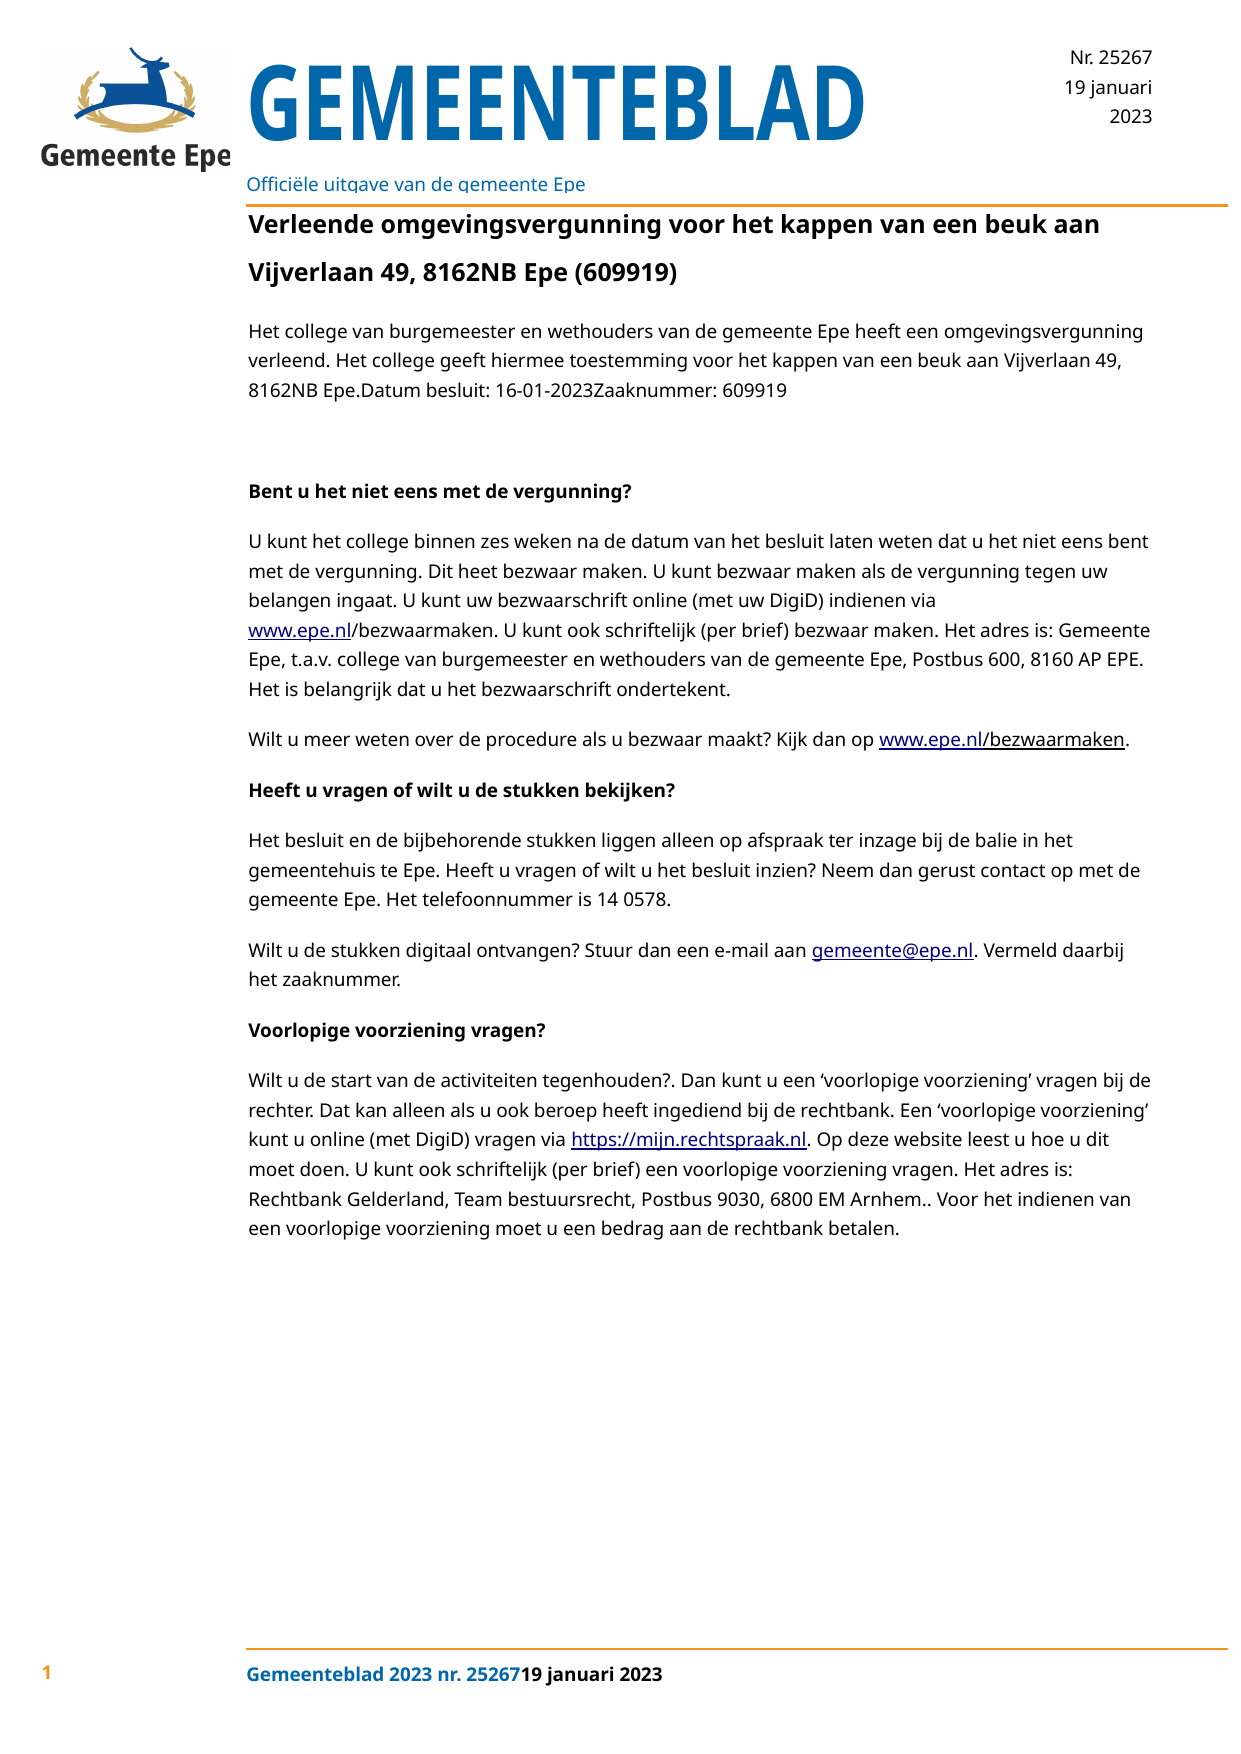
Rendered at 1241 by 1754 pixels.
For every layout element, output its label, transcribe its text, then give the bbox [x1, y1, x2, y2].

text Heeft u vragen of wilt u de stukken bekijken? [248, 777, 1152, 803]
text Verleende omgevingsvergunning voor het kappen van een beuk aan Vijverlaan 49, 8162NB Epe (609919) [248, 207, 1152, 288]
text U kunt het college binnen zes weken na de datum van het besluit laten weten dat u het niet eens bent met de vergunning. Dit heet bezwaar maken. U kunt bezwaar maken als de vergunning tegen uw belangen ingaat. U kunt uw bezwaarschrift online (met uw DigiD) indienen via www.epe.nl/bezwaarmaken. U kunt ook schriftelijk (per brief) bezwaar maken. Het adres is: Gemeente Epe, t.a.v. college van burgemeester en wethouders van de gemeente Epe, Postbus 600, 8160 AP EPE. Het is belangrijk dat u het bezwaarschrift ondertekent. [248, 528, 1152, 702]
text Het college van burgemeester en wethouders van de gemeente Epe heeft een omgevingsvergunning verleend. Het college geeft hiermee toestemming voor het kappen van een beuk aan Vijverlaan 49, 8162NB Epe.Datum besluit: 16-01-2023Zaaknummer: 609919 [248, 318, 1152, 403]
text Het besluit en de bijbehorende stukken liggen alleen op afspraak ter inzage bij de balie in het gemeentehuis te Epe. Heeft u vragen of wilt u het besluit inzien? Neem dan gerust contact op met de gemeente Epe. Het telefoonnummer is 14 0578. [248, 827, 1152, 912]
text Voorlopige voorziening vragen? [248, 1017, 1152, 1043]
picture [41, 47, 231, 172]
text Wilt u de stukken digitaal ontvangen? Stuur dan een e-mail aan gemeente@epe.nl. Vermeld daarbij het zaaknummer. [248, 937, 1152, 992]
text Wilt u meer weten over de procedure als u bezwaar maakt? Kijk dan op www.epe.nl/bezwaarmaken. [248, 727, 1152, 752]
text Bent u het niet eens met de vergunning? [248, 478, 1152, 504]
text Wilt u de start van de activiteiten tegenhouden?. Dan kunt u een ‘voorlopige voorziening’ vragen bij de rechter. Dat kan alleen als u ook beroep heeft ingediend bij de rechtbank. Een ‘voorlopige voorziening’ kunt u online (met DigiD) vragen via https://mijn.rechtspraak.nl. Op deze website leest u hoe u dit moet doen. U kunt ook schriftelijk (per brief) een voorlopige voorziening vragen. Het adres is: Rechtbank Gelderland, Team bestuursrecht, Postbus 9030, 6800 EM Arnhem.. Voor het indienen van een voorlopige voorziening moet u een bedrag aan de rechtbank betalen. [248, 1067, 1152, 1241]
